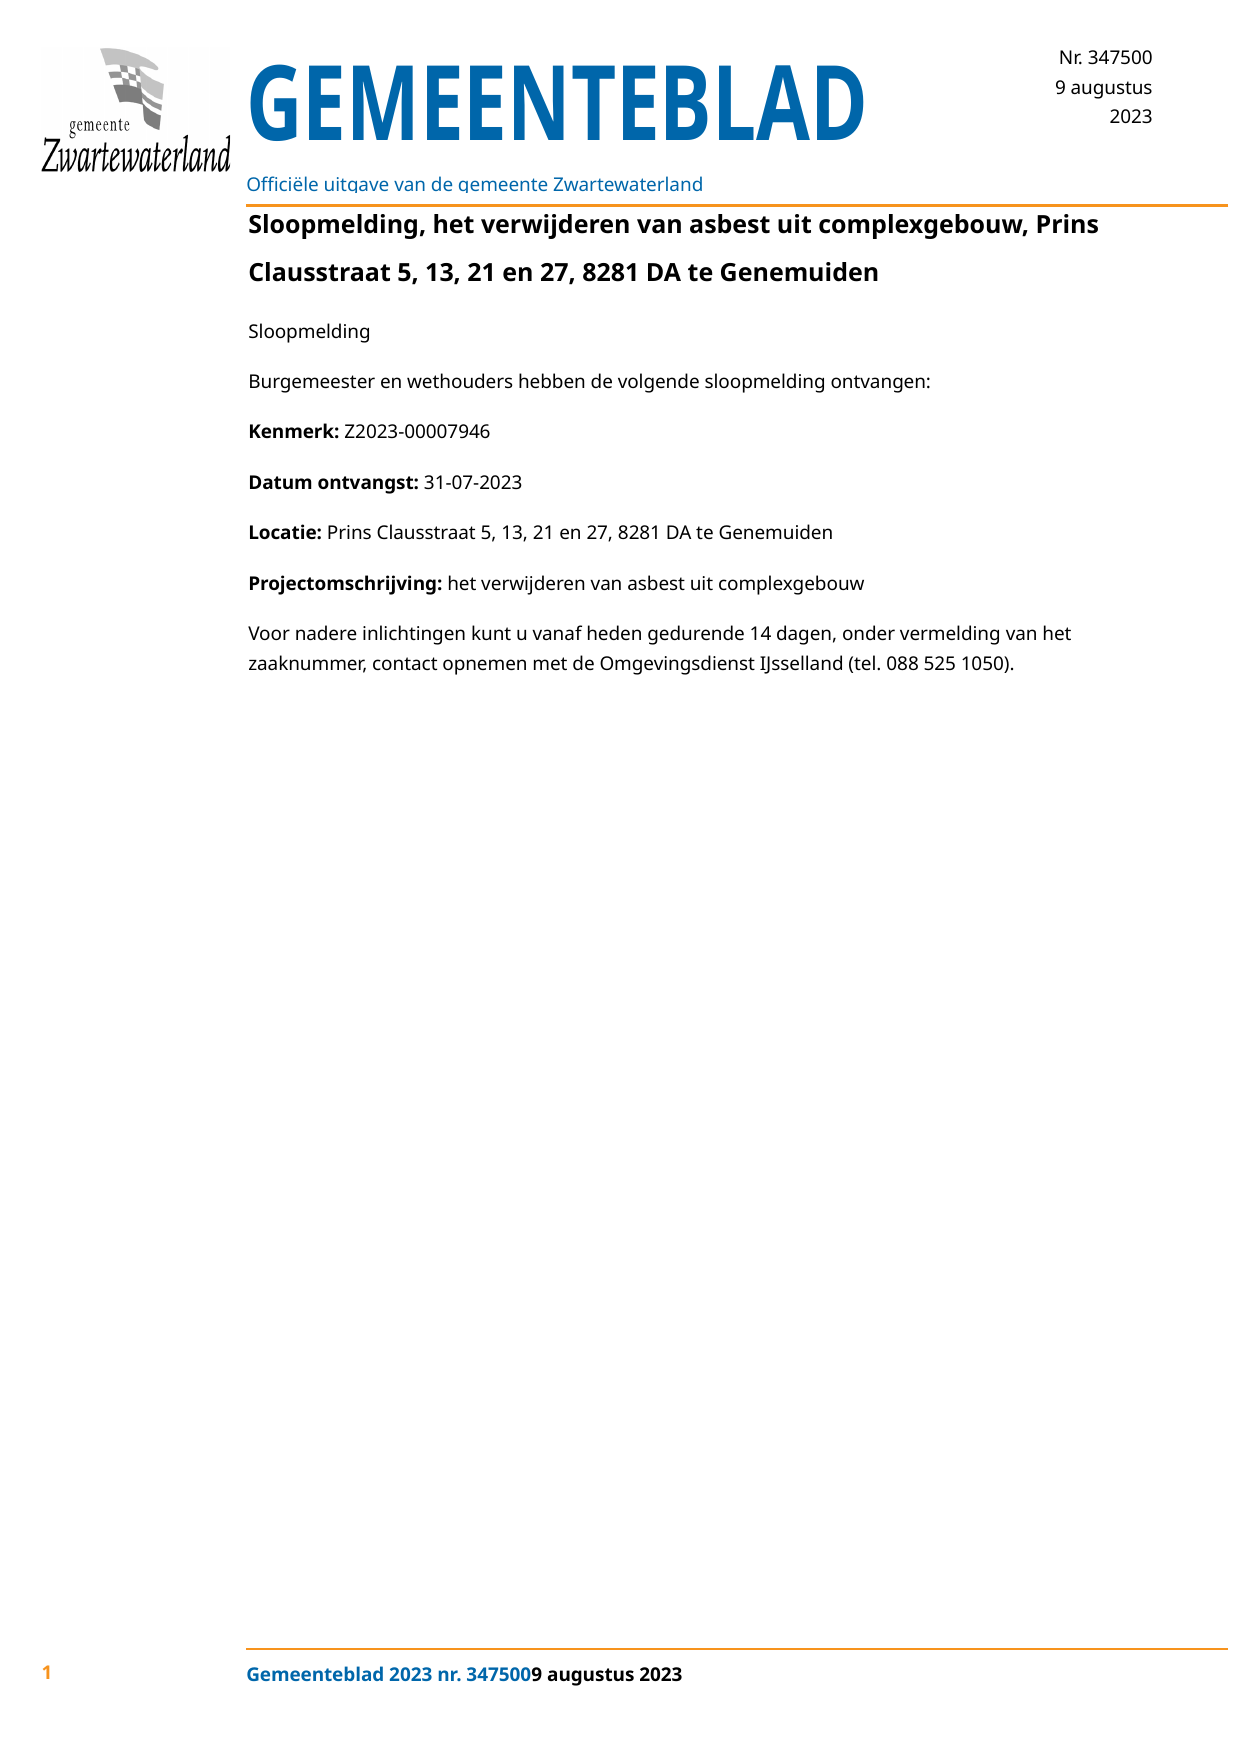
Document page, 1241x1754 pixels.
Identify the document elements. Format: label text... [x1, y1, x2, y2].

text Sloopmelding [248, 318, 1152, 344]
text Projectomschrijving: het verwijderen van asbest uit complexgebouw [248, 570, 1152, 596]
picture [41, 47, 231, 172]
text Burgemeester en wethouders hebben de volgende sloopmelding ontvangen: [248, 368, 1152, 394]
text Datum ontvangst: 31-07-2023 [248, 469, 1152, 495]
text Voor nadere inlichtingen kunt u vanaf heden gedurende 14 dagen, onder vermelding van het zaaknummer, contact opnemen met de Omgevingsdienst IJsselland (tel. 088 525 1050). [248, 620, 1152, 676]
text Sloopmelding, het verwijderen van asbest uit complexgebouw, Prins Clausstraat 5, 13, 21 en 27, 8281 DA te Genemuiden [248, 207, 1152, 288]
text Locatie: Prins Clausstraat 5, 13, 21 en 27, 8281 DA te Genemuiden [248, 519, 1152, 545]
text Kenmerk: Z2023-00007946 [248, 419, 1152, 444]
